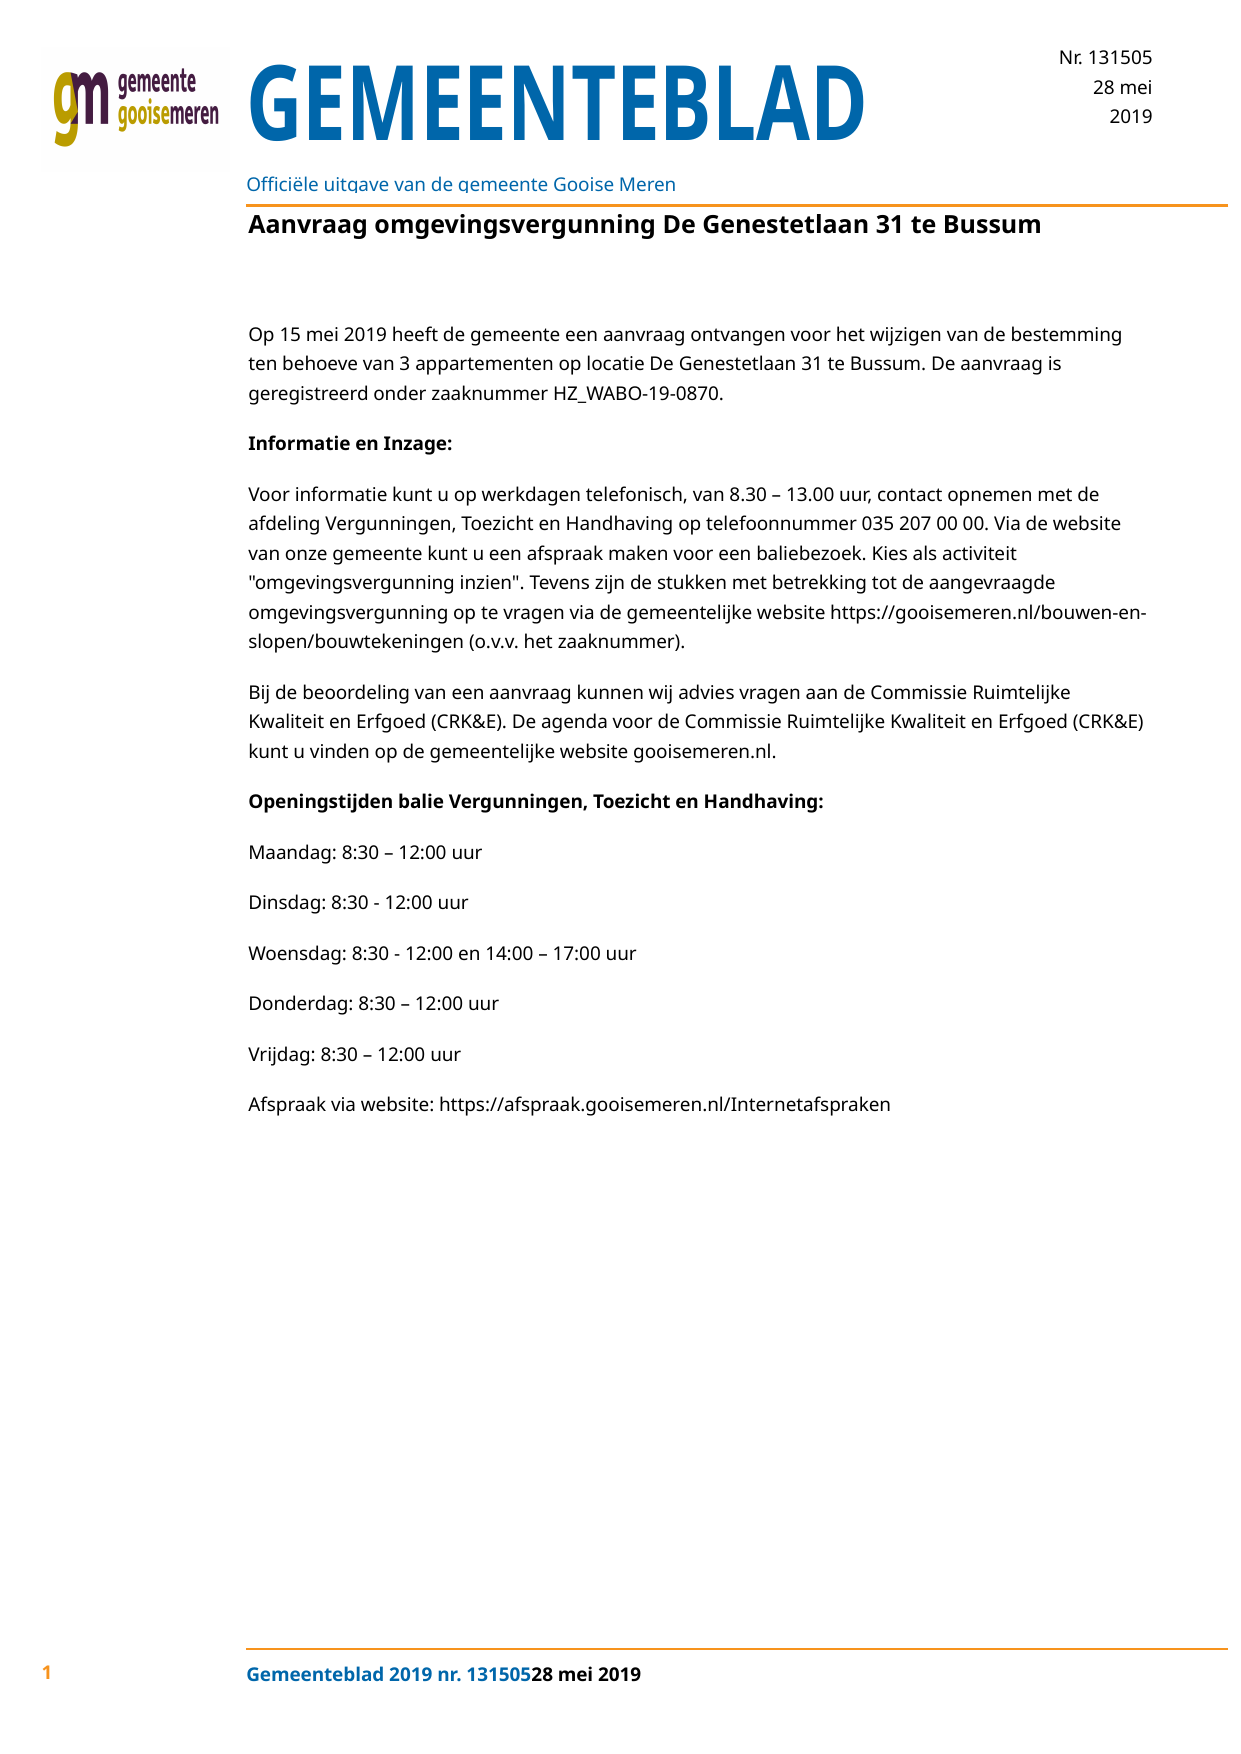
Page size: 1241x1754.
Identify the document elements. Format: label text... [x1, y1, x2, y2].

text Voor informatie kunt u op werkdagen telefonisch, van 8.30 – 13.00 uur, contact opnemen met de afdeling Vergunningen, Toezicht en Handhaving op telefoonnummer 035 207 00 00. Via de website van onze gemeente kunt u een afspraak maken voor een baliebezoek. Kies als activiteit "omgevingsvergunning inzien". Tevens zijn de stukken met betrekking tot de aangevraagde omgevingsvergunning op te vragen via de gemeentelijke website https://gooisemeren.nl/bouwen-en-slopen/bouwtekeningen (o.v.v. het zaaknummer). [248, 481, 1152, 654]
text Informatie en Inzage: [248, 430, 1152, 456]
text Op 15 mei 2019 heeft de gemeente een aanvraag ontvangen voor het wijzigen van de bestemming ten behoeve van 3 appartementen op locatie De Genestetlaan 31 te Bussum. De aanvraag is geregistreerd onder zaaknummer HZ_WABO-19-0870. [248, 321, 1152, 406]
text Vrijdag: 8:30 – 12:00 uur [248, 1041, 1152, 1066]
text Bij de beoordeling van een aanvraag kunnen wij advies vragen aan de Commissie Ruimtelijke Kwaliteit en Erfgoed (CRK&E). De agenda voor de Commissie Ruimtelijke Kwaliteit en Erfgoed (CRK&E) kunt u vinden op de gemeentelijke website gooisemeren.nl. [248, 679, 1152, 764]
text Openingstijden balie Vergunningen, Toezicht en Handhaving: [248, 789, 1152, 814]
picture [41, 47, 231, 172]
text Afspraak via website: https://afspraak.gooisemeren.nl/Internetafspraken [248, 1091, 1152, 1117]
text Aanvraag omgevingsvergunning De Genestetlaan 31 te Bussum [248, 207, 1152, 241]
text Dinsdag: 8:30 - 12:00 uur [248, 889, 1152, 915]
text Maandag: 8:30 – 12:00 uur [248, 839, 1152, 865]
text Donderdag: 8:30 – 12:00 uur [248, 990, 1152, 1016]
text Woensdag: 8:30 - 12:00 en 14:00 – 17:00 uur [248, 940, 1152, 966]
